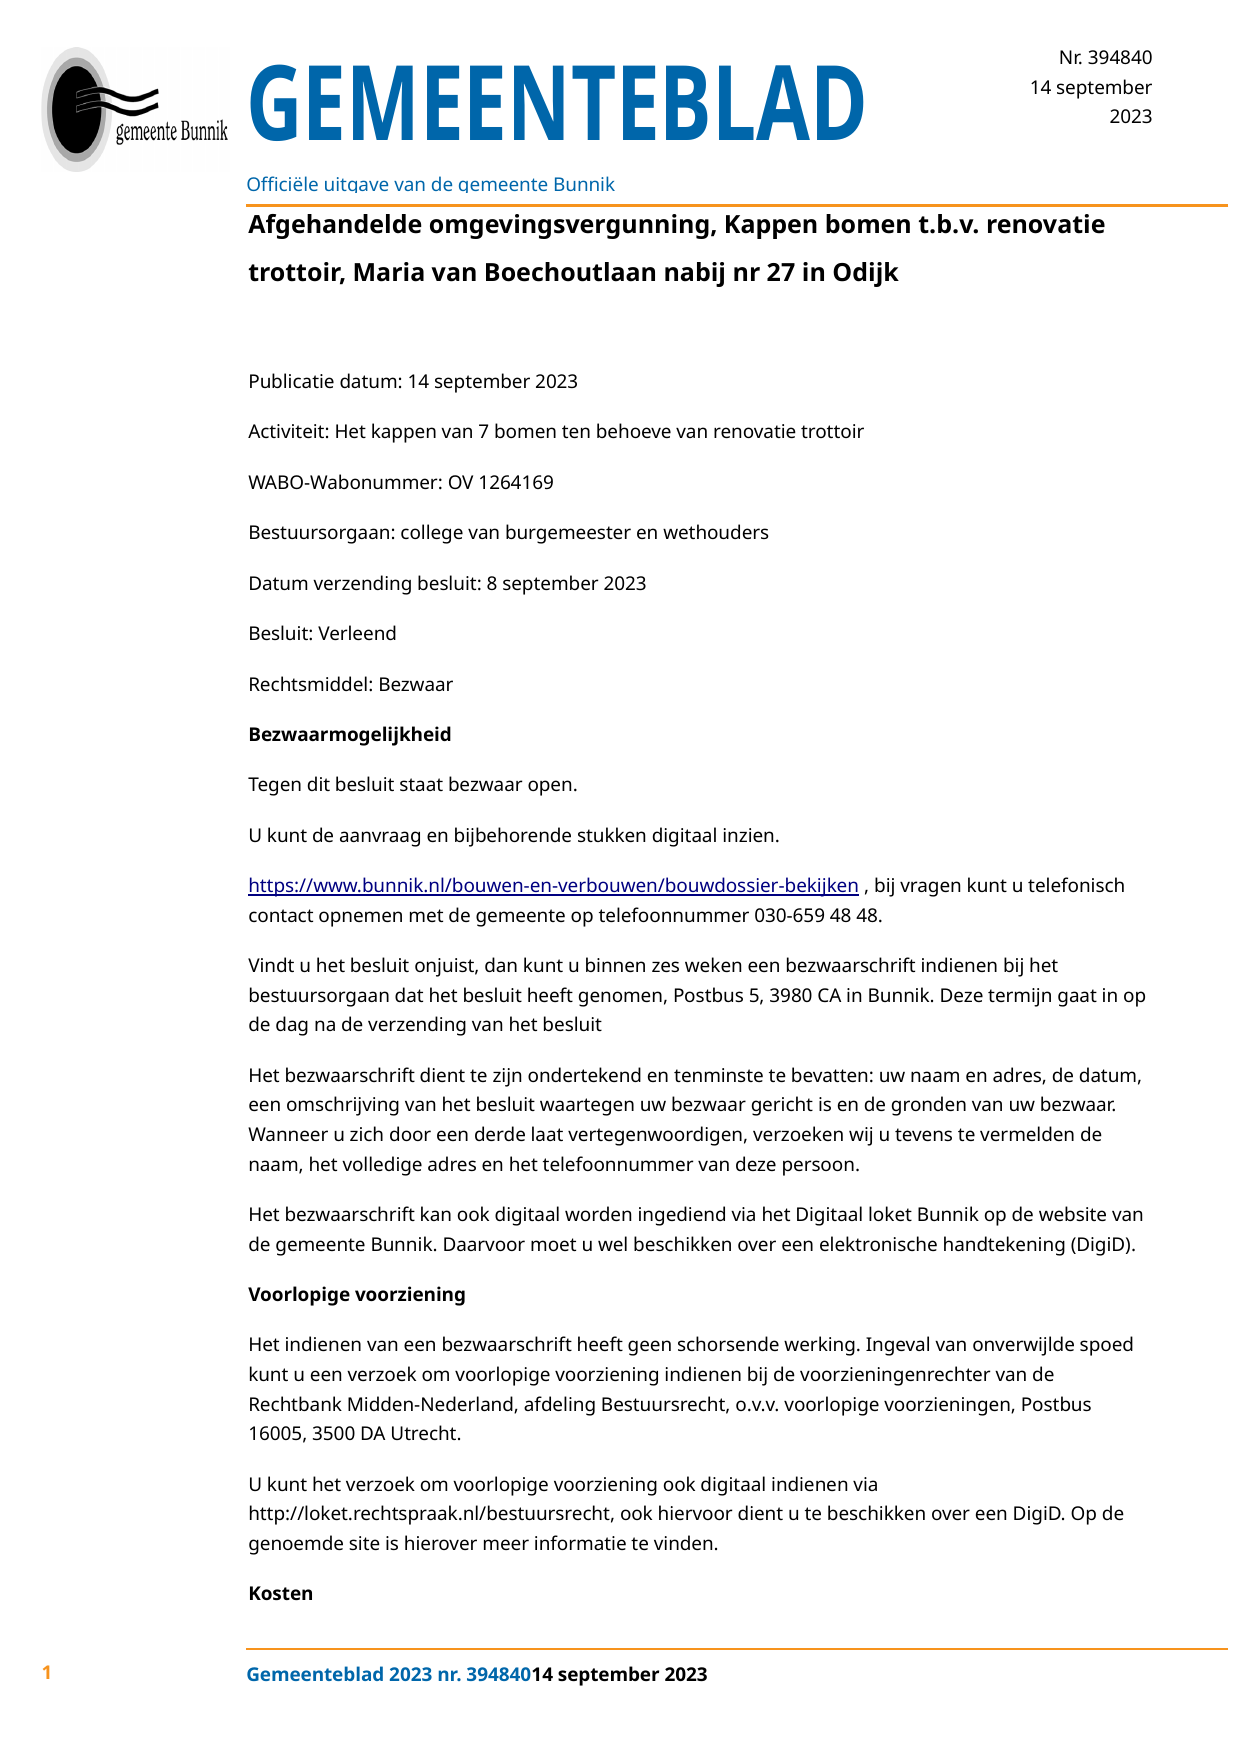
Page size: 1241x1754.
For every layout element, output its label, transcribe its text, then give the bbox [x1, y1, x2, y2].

text https://www.bunnik.nl/bouwen-en-verbouwen/bouwdossier-bekijken , bij vragen kunt u telefonisch contact opnemen met de gemeente op telefoonnummer 030-659 48 48. [248, 872, 1152, 928]
text Activiteit: Het kappen van 7 bomen ten behoeve van renovatie trottoir [248, 419, 1152, 444]
text WABO-Wabonummer: OV 1264169 [248, 469, 1152, 495]
text Bezwaarmogelijkheid [248, 721, 1152, 747]
text Vindt u het besluit onjuist, dan kunt u binnen zes weken een bezwaarschrift indienen bij het bestuursorgaan dat het besluit heeft genomen, Postbus 5, 3980 CA in Bunnik. Deze termijn gaat in op de dag na de verzending van het besluit [248, 952, 1152, 1037]
text Datum verzending besluit: 8 september 2023 [248, 570, 1152, 596]
picture [41, 47, 231, 172]
text Publicatie datum: 14 september 2023 [248, 368, 1152, 394]
text Het bezwaarschrift kan ook digitaal worden ingediend via het Digitaal loket Bunnik op de website van de gemeente Bunnik. Daarvoor moet u wel beschikken over een elektronische handtekening (DigiD). [248, 1201, 1152, 1257]
text Bestuursorgaan: college van burgemeester en wethouders [248, 519, 1152, 545]
text Voorlopige voorziening [248, 1281, 1152, 1307]
text U kunt de aanvraag en bijbehorende stukken digitaal inzien. [248, 822, 1152, 848]
text Het indienen van een bezwaarschrift heeft geen schorsende werking. Ingeval van onverwijlde spoed kunt u een verzoek om voorlopige voorziening indienen bij de voorzieningenrechter van de Rechtbank Midden-Nederland, afdeling Bestuursrecht, o.v.v. voorlopige voorzieningen, Postbus 16005, 3500 DA Utrecht. [248, 1332, 1152, 1446]
text Kosten [248, 1580, 1152, 1606]
text Het bezwaarschrift dient te zijn ondertekend en tenminste te bevatten: uw naam en adres, de datum, een omschrijving van het besluit waartegen uw bezwaar gericht is en de gronden van uw bezwaar. Wanneer u zich door een derde laat vertegenwoordigen, verzoeken wij u tevens te vermelden de naam, het volledige adres en het telefoonnummer van deze persoon. [248, 1062, 1152, 1177]
text Afgehandelde omgevingsvergunning, Kappen bomen t.b.v. renovatie trottoir, Maria van Boechoutlaan nabij nr 27 in Odijk [248, 207, 1152, 288]
text Tegen dit besluit staat bezwaar open. [248, 772, 1152, 797]
text U kunt het verzoek om voorlopige voorziening ook digitaal indienen via http://loket.rechtspraak.nl/bestuursrecht, ook hiervoor dient u te beschikken over een DigiD. Op de genoemde site is hierover meer informatie te vinden. [248, 1471, 1152, 1556]
text Besluit: Verleend [248, 620, 1152, 646]
text Rechtsmiddel: Bezwaar [248, 671, 1152, 697]
